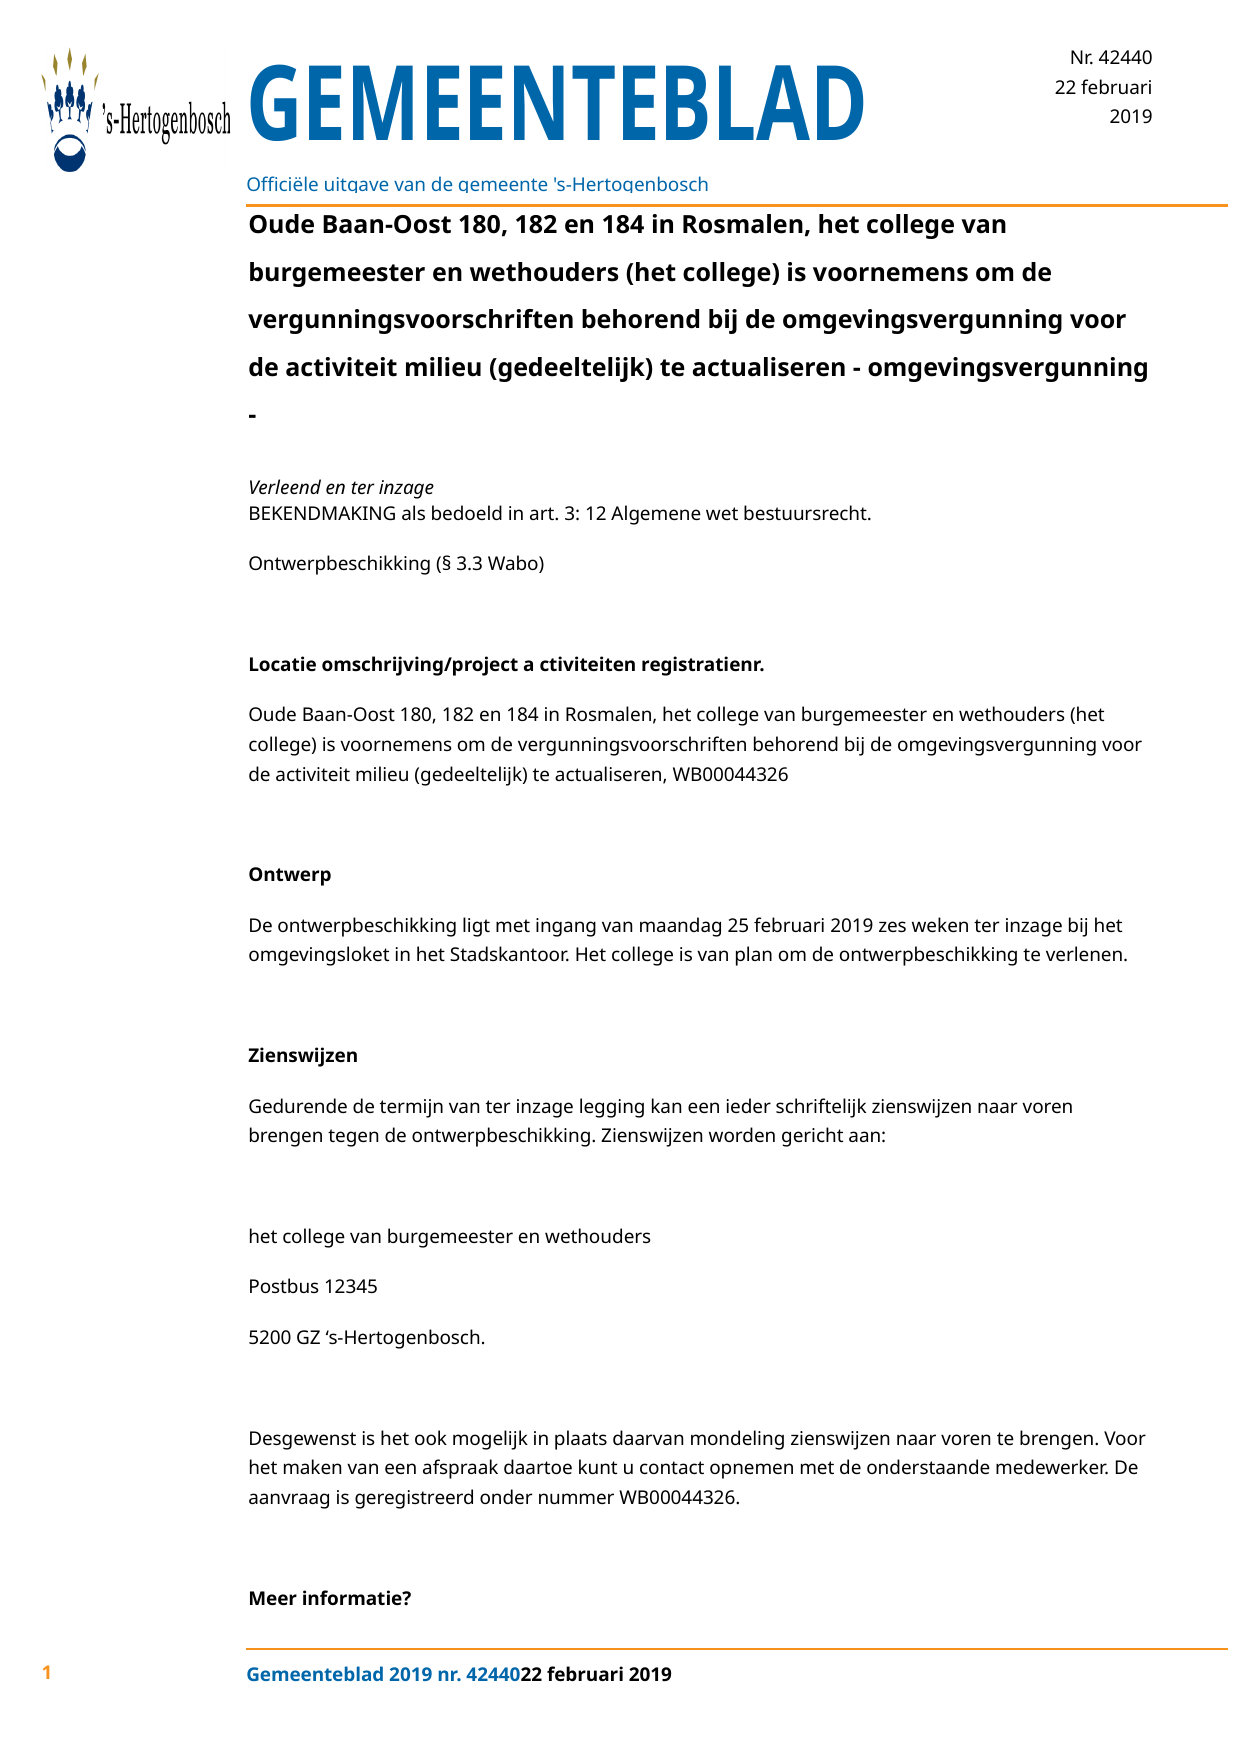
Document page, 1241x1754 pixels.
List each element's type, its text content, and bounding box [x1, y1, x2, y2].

text Oude Baan-Oost 180, 182 en 184 in Rosmalen, het college van burgemeester en wethouders (het college) is voornemens om de vergunningsvoorschriften behorend bij de omgevingsvergunning voor de activiteit milieu (gedeeltelijk) te actualiseren, WB00044326 [248, 702, 1152, 787]
text Locatie omschrijving/project a ctiviteiten registratienr. [248, 651, 1152, 677]
text Desgewenst is het ook mogelijk in plaats daarvan mondeling zienswijzen naar voren te brengen. Voor het maken van een afspraak daartoe kunt u contact opnemen met de onderstaande medewerker. De aanvraag is geregistreerd onder nummer WB00044326. [248, 1425, 1152, 1510]
text Verleend en ter inzage [248, 474, 1152, 500]
text het college van burgemeester en wethouders [248, 1223, 1152, 1249]
text Ontwerp [248, 862, 1152, 887]
text Zienswijzen [248, 1042, 1152, 1068]
text Postbus 12345 [248, 1274, 1152, 1299]
text Ontwerpbeschikking (§ 3.3 Wabo) [248, 550, 1152, 576]
text Oude Baan-Oost 180, 182 en 184 in Rosmalen, het college van burgemeester en wethouders (het college) is voornemens om de vergunningsvoorschriften behorend bij de omgevingsvergunning voor de activiteit milieu (gedeeltelijk) te actualiseren - omgevingsvergunning - [248, 207, 1152, 431]
text Meer informatie? [248, 1585, 1152, 1611]
text BEKENDMAKING als bedoeld in art. 3: 12 Algemene wet bestuursrecht. [248, 500, 1152, 526]
picture [41, 47, 231, 172]
text Gedurende de termijn van ter inzage legging kan een ieder schriftelijk zienswijzen naar voren brengen tegen de ontwerpbeschikking. Zienswijzen worden gericht aan: [248, 1093, 1152, 1148]
text De ontwerpbeschikking ligt met ingang van maandag 25 februari 2019 zes weken ter inzage bij het omgevingsloket in het Stadskantoor. Het college is van plan om de ontwerpbeschikking te verlenen. [248, 912, 1152, 967]
text 5200 GZ ‘s-Hertogenbosch. [248, 1324, 1152, 1350]
